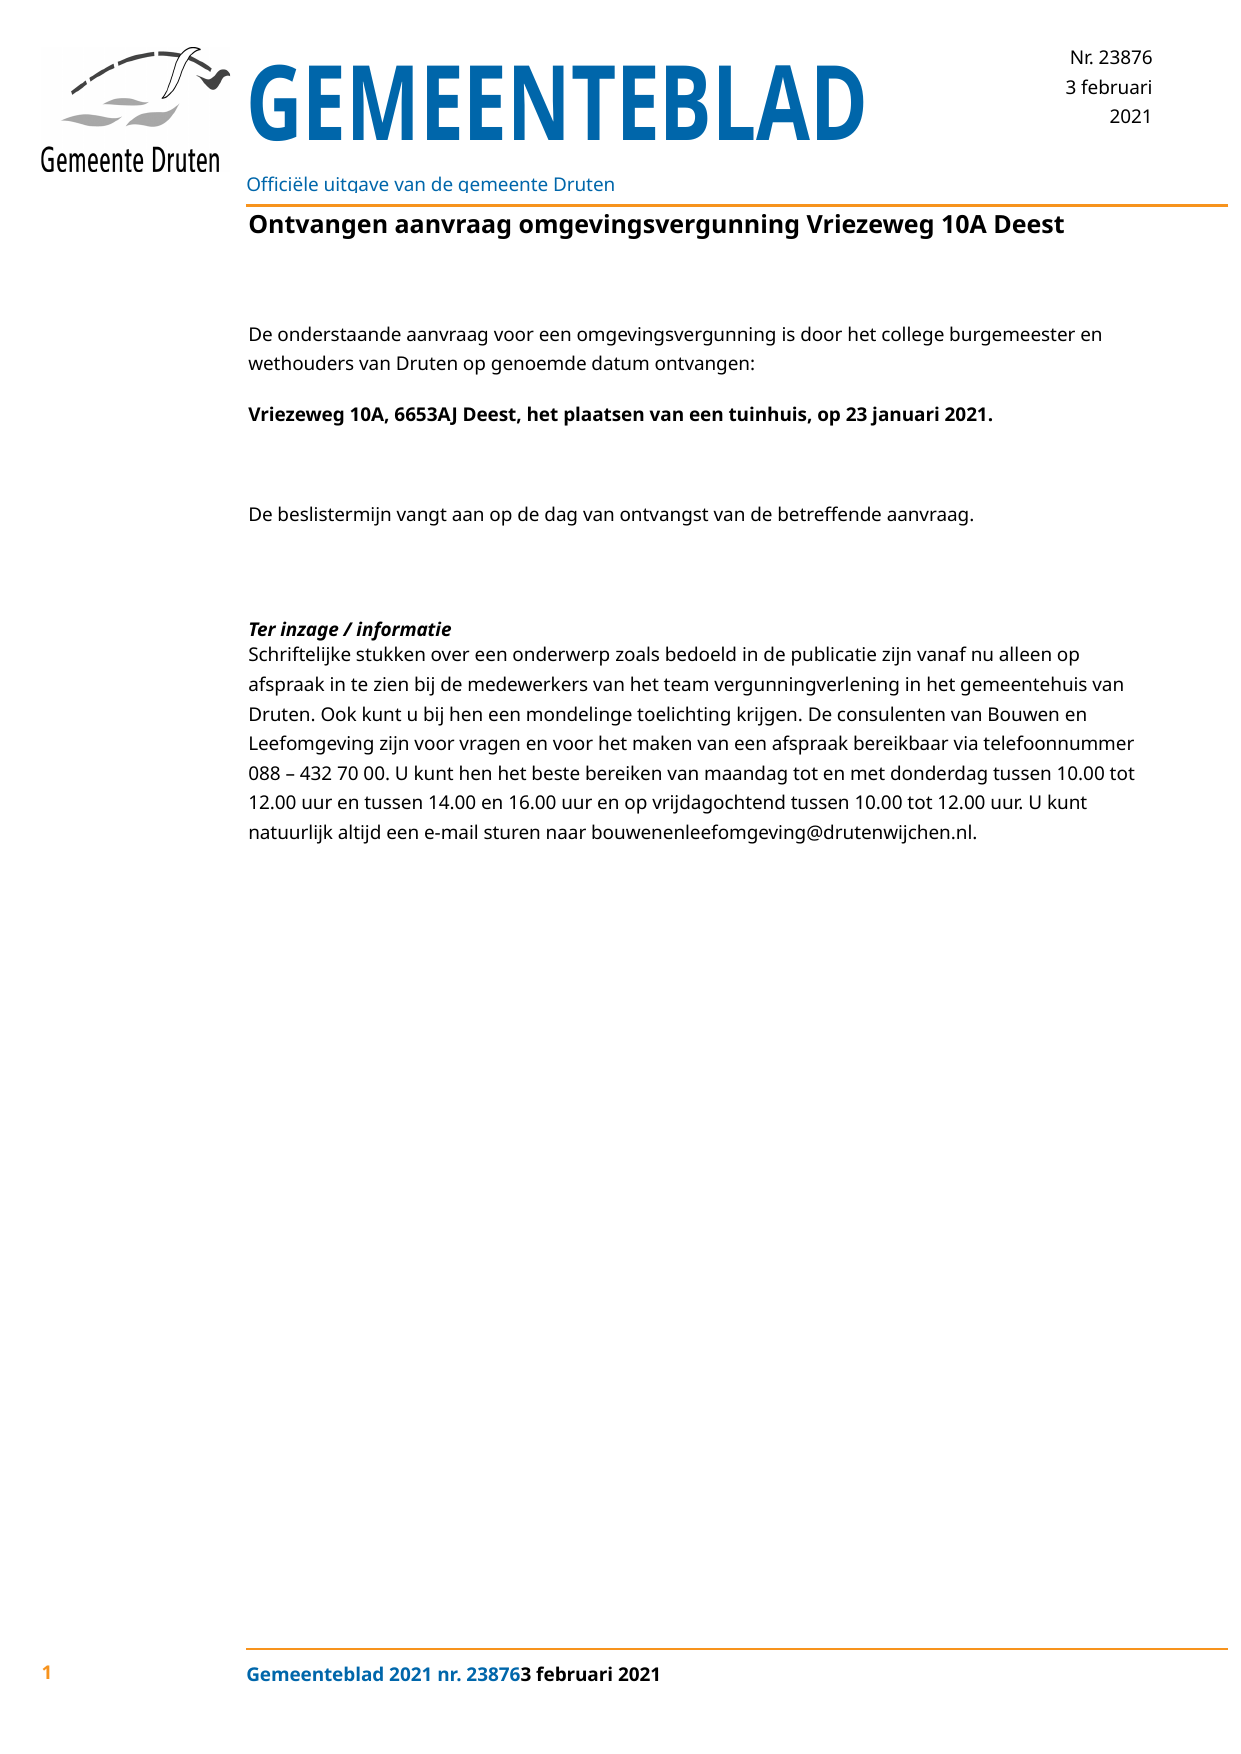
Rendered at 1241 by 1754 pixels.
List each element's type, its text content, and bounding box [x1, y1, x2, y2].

picture [41, 47, 231, 172]
text De beslistermijn vangt aan op de dag van ontvangst van de betreffende aanvraag. [248, 502, 1152, 527]
text Schriftelijke stukken over een onderwerp zoals bedoeld in de publicatie zijn vanaf nu alleen op afspraak in te zien bij de medewerkers van het team vergunningverlening in het gemeentehuis van Druten. Ook kunt u bij hen een mondelinge toelichting krijgen. De consulenten van Bouwen en Leefomgeving zijn voor vragen en voor het maken van een afspraak bereikbaar via telefoonnummer 088 – 432 70 00. U kunt hen het beste bereiken van maandag tot en met donderdag tussen 10.00 tot 12.00 uur en tussen 14.00 en 16.00 uur en op vrijdagochtend tussen 10.00 tot 12.00 uur. U kunt natuurlijk altijd een e-mail sturen naar bouwenenleefomgeving@drutenwijchen.nl. [248, 642, 1152, 845]
text Vriezeweg 10A, 6653AJ Deest, het plaatsen van een tuinhuis, op 23 januari 2021. [248, 401, 1152, 426]
text Ter inzage / informatie [248, 616, 1152, 642]
text De onderstaande aanvraag voor een omgevingsvergunning is door het college burgemeester en wethouders van Druten op genoemde datum ontvangen: [248, 321, 1152, 376]
text Ontvangen aanvraag omgevingsvergunning Vriezeweg 10A Deest [248, 207, 1152, 241]
